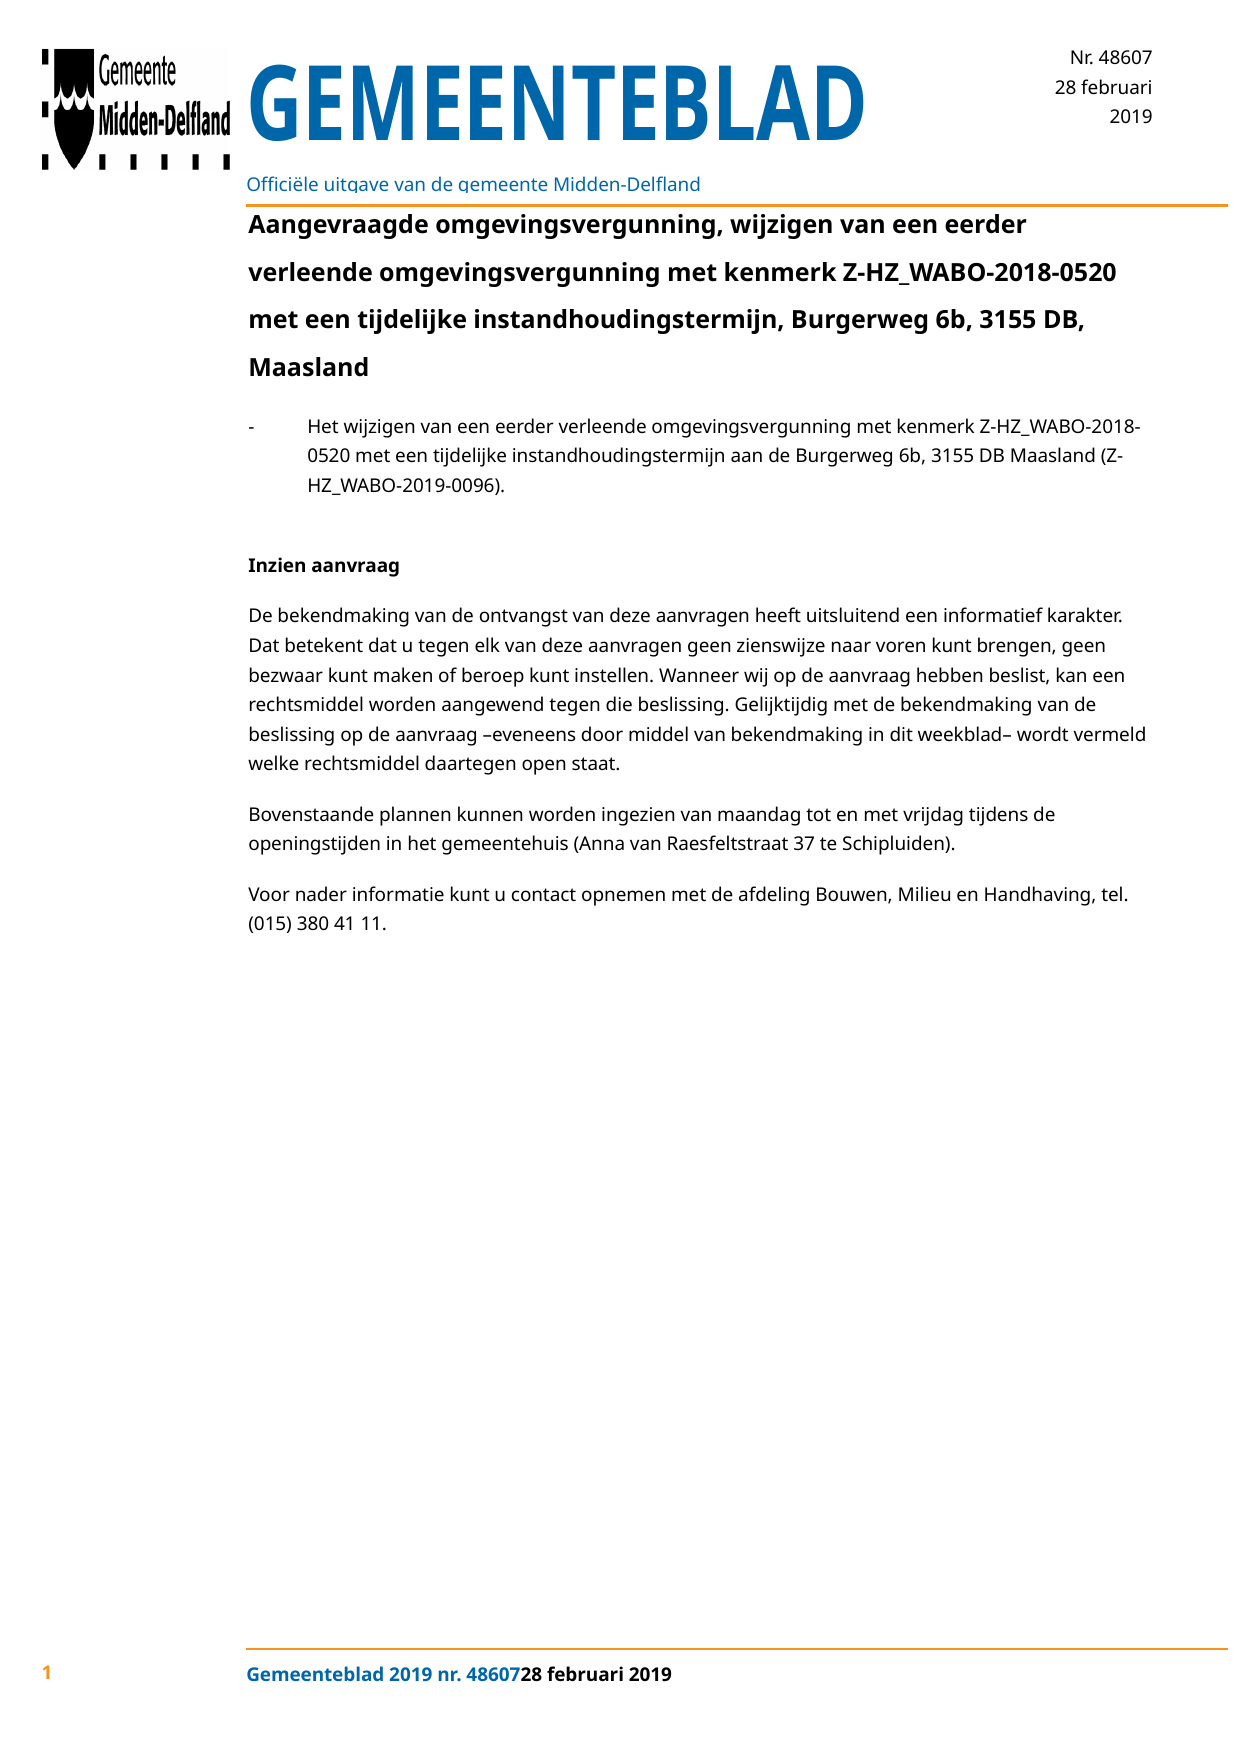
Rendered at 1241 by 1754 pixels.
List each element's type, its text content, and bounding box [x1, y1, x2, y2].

text Bovenstaande plannen kunnen worden ingezien van maandag tot en met vrijdag tijdens de openingstijden in het gemeentehuis (Anna van Raesfeltstraat 37 te Schipluiden). [248, 801, 1152, 856]
text Voor nader informatie kunt u contact opnemen met de afdeling Bouwen, Milieu en Handhaving, tel. (015) 380 41 11. [248, 881, 1152, 936]
text De bekendmaking van de ontvangst van deze aanvragen heeft uitsluitend een informatief karakter. Dat betekent dat u tegen elk van deze aanvragen geen zienswijze naar voren kunt brengen, geen bezwaar kunt maken of beroep kunt instellen. Wanneer wij op de aanvraag hebben beslist, kan een rechtsmiddel worden aangewend tegen die beslissing. Gelijktijdig met de bekendmaking van de beslissing op de aanvraag –eveneens door middel van bekendmaking in dit weekblad– wordt vermeld welke rechtsmiddel daartegen open staat. [248, 603, 1152, 776]
text Aangevraagde omgevingsvergunning, wijzigen van een eerder verleende omgevingsvergunning met kenmerk Z-HZ_WABO-2018-0520 met een tijdelijke instandhoudingstermijn, Burgerweg 6b, 3155 DB, Maasland [248, 207, 1152, 384]
text Inzien aanvraag [248, 552, 1152, 578]
list Het wijzigen van een eerder verleende omgevingsvergunning met kenmerk Z-HZ_WABO-2018-0520 met een tijdelijke instandhoudingstermijn aan de Burgerweg 6b, 3155 DB Maasland (Z-HZ_WABO-2019-0096). [248, 413, 1152, 498]
picture [41, 47, 231, 172]
